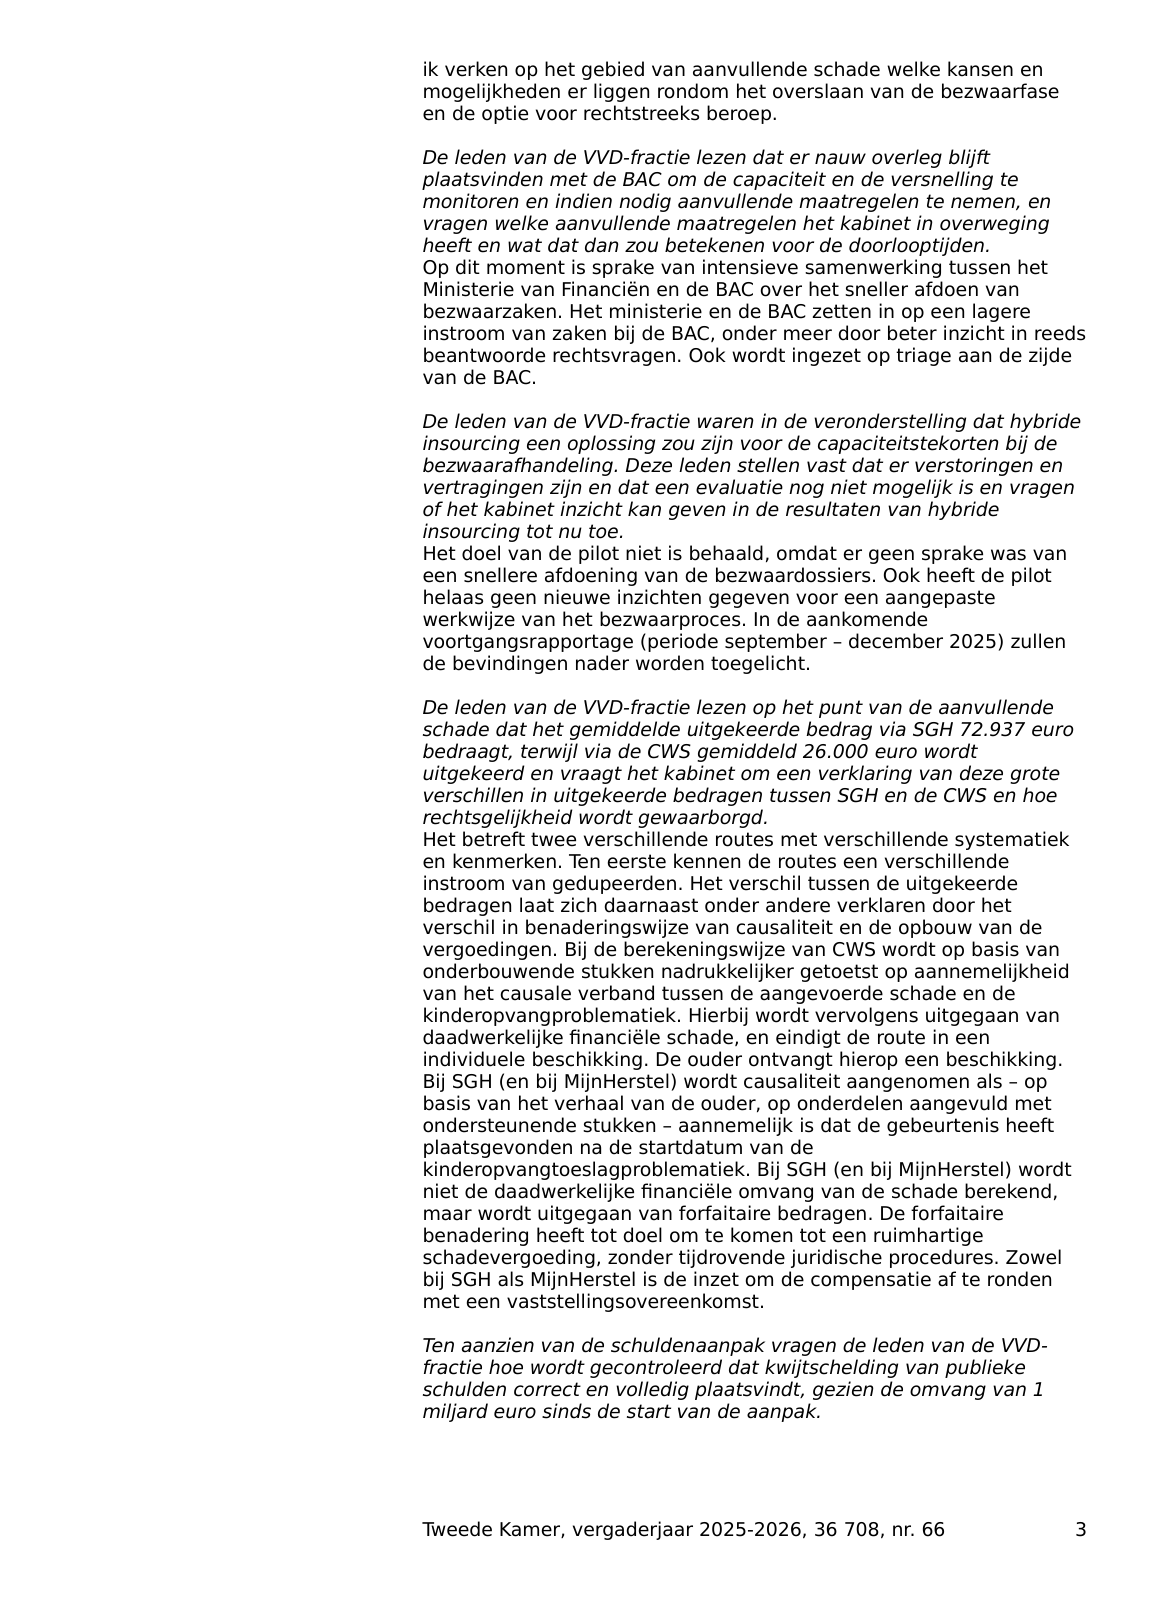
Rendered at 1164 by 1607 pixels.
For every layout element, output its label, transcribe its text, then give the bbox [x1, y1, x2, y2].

text Bij SGH (en bij MijnHerstel) wordt causaliteit aangenomen als – op basis van het verhaal van de ouder, op onderdelen aangevuld met ondersteunende stukken – aannemelijk is dat de gebeurtenis heeft plaatsgevonden na de startdatum van de kinderopvangtoeslagproblematiek. Bij SGH (en bij MijnHerstel) wordt niet de daadwerkelijke financiële omvang van de schade berekend, maar wordt uitgegaan van forfaitaire bedragen. De forfaitaire benadering heeft tot doel om te komen tot een ruimhartige schadevergoeding, zonder tijdrovende juridische procedures. Zowel bij SGH als MijnHerstel is de inzet om de compensatie af te ronden met een vaststellingsovereenkomst. [422, 1071, 1087, 1312]
text Het doel van de pilot niet is behaald, omdat er geen sprake was van een snellere afdoening van de bezwaardossiers. Ook heeft de pilot helaas geen nieuwe inzichten gegeven voor een aangepaste werkwijze van het bezwaarproces. In de aankomende voortgangsrapportage (periode september – december 2025) zullen de bevindingen nader worden toegelicht. [422, 543, 1087, 675]
text Op dit moment is sprake van intensieve samenwerking tussen het Ministerie van Financiën en de BAC over het sneller afdoen van bezwaarzaken. Het ministerie en de BAC zetten in op een lagere instroom van zaken bij de BAC, onder meer door beter inzicht in reeds beantwoorde rechtsvragen. Ook wordt ingezet op triage aan de zijde van de BAC. [422, 257, 1087, 389]
text Het betreft twee verschillende routes met verschillende systematiek en kenmerken. Ten eerste kennen de routes een verschillende instroom van gedupeerden. Het verschil tussen de uitgekeerde bedragen laat zich daarnaast onder andere verklaren door het verschil in benaderingswijze van causaliteit en de opbouw van de vergoedingen. Bij de berekeningswijze van CWS wordt op basis van onderbouwende stukken nadrukkelijker getoetst op aannemelijkheid van het causale verband tussen de aangevoerde schade en de kinderopvangproblematiek. Hierbij wordt vervolgens uitgegaan van daadwerkelijke financiële schade, en eindigt de route in een individuele beschikking. De ouder ontvangt hierop een beschikking. [422, 829, 1087, 1071]
text De leden van de VVD-fractie waren in de veronderstelling dat hybride insourcing een oplossing zou zijn voor de capaciteitstekorten bij de bezwaarafhandeling. Deze leden stellen vast dat er verstoringen en vertragingen zijn en dat een evaluatie nog niet mogelijk is en vragen of het kabinet inzicht kan geven in de resultaten van hybride insourcing tot nu toe. [422, 411, 1087, 543]
text ik verken op het gebied van aanvullende schade welke kansen en mogelijkheden er liggen rondom het overslaan van de bezwaarfase en de optie voor rechtstreeks beroep. [422, 59, 1087, 125]
text De leden van de VVD-fractie lezen op het punt van de aanvullende schade dat het gemiddelde uitgekeerde bedrag via SGH 72.937 euro bedraagt, terwijl via de CWS gemiddeld 26.000 euro wordt uitgekeerd en vraagt het kabinet om een verklaring van deze grote verschillen in uitgekeerde bedragen tussen SGH en de CWS en hoe rechtsgelijkheid wordt gewaarborgd. [422, 697, 1087, 829]
text Ten aanzien van de schuldenaanpak vragen de leden van de VVD-fractie hoe wordt gecontroleerd dat kwijtschelding van publieke schulden correct en volledig plaatsvindt, gezien de omvang van 1 miljard euro sinds de start van de aanpak. [422, 1335, 1087, 1423]
text De leden van de VVD-fractie lezen dat er nauw overleg blijft plaatsvinden met de BAC om de capaciteit en de versnelling te monitoren en indien nodig aanvullende maatregelen te nemen, en vragen welke aanvullende maatregelen het kabinet in overweging heeft en wat dat dan zou betekenen voor de doorlooptijden. [422, 147, 1087, 257]
